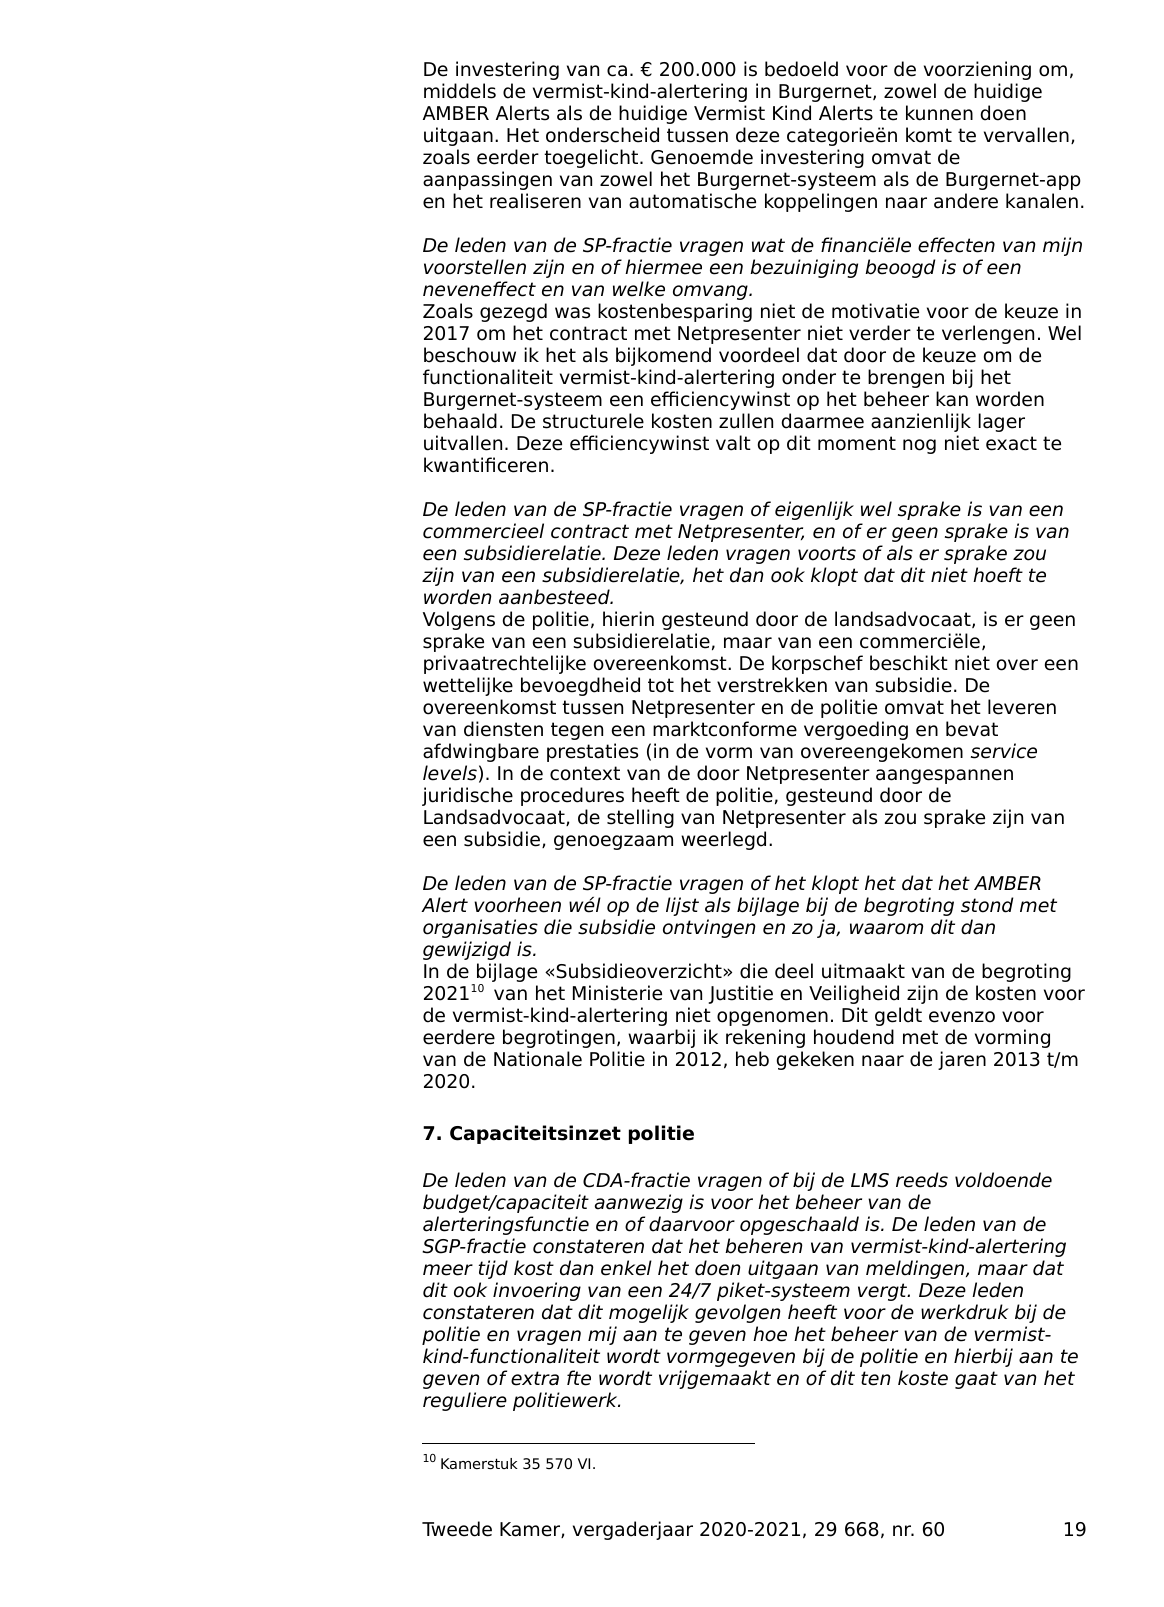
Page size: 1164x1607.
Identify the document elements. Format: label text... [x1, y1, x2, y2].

text De leden van de SP-fractie vragen wat de financiële effecten van mijn voorstellen zijn en of hiermee een bezuiniging beoogd is of een neveneffect en van welke omvang. [422, 235, 1087, 301]
text In de bijlage «Subsidieoverzicht» die deel uitmaakt van de begroting 2021 van het Ministerie van Justitie en Veiligheid zijn de kosten voor de vermist-kind-alertering niet opgenomen. Dit geldt evenzo voor eerdere begrotingen, waarbij ik rekening houdend met de vorming van de Nationale Politie in 2012, heb gekeken naar de jaren 2013 t/m 2020. [422, 961, 1087, 1093]
text De leden van de CDA-fractie vragen of bij de LMS reeds voldoende budget/capaciteit aanwezig is voor het beheer van de alerteringsfunctie en of daarvoor opgeschaald is. De leden van de SGP-fractie constateren dat het beheren van vermist-kind-alertering meer tijd kost dan enkel het doen uitgaan van meldingen, maar dat dit ook invoering van een 24/7 piket-systeem vergt. Deze leden constateren dat dit mogelijk gevolgen heeft voor de werkdruk bij de politie en vragen mij aan te geven hoe het beheer van de vermist-kind-functionaliteit wordt vormgegeven bij de politie en hierbij aan te geven of extra fte wordt vrijgemaakt en of dit ten koste gaat van het reguliere politiewerk. [422, 1170, 1087, 1411]
text Kamerstuk 35 570 VI. [422, 1452, 1087, 1474]
text Volgens de politie, hierin gesteund door de landsadvocaat, is er geen sprake van een subsidierelatie, maar van een commerciële, privaatrechtelijke overeenkomst. De korpschef beschikt niet over een wettelijke bevoegdheid tot het verstrekken van subsidie. De overeenkomst tussen Netpresenter en de politie omvat het leveren van diensten tegen een marktconforme vergoeding en bevat afdwingbare prestaties (in de vorm van overeengekomen service levels). In de context van de door Netpresenter aangespannen juridische procedures heeft de politie, gesteund door de Landsadvocaat, de stelling van Netpresenter als zou sprake zijn van een subsidie, genoegzaam weerlegd. [422, 609, 1087, 851]
text Zoals gezegd was kostenbesparing niet de motivatie voor de keuze in 2017 om het contract met Netpresenter niet verder te verlengen. Wel beschouw ik het als bijkomend voordeel dat door de keuze om de functionaliteit vermist-kind-alertering onder te brengen bij het Burgernet-systeem een efficiencywinst op het beheer kan worden behaald. De structurele kosten zullen daarmee aanzienlijk lager uitvallen. Deze efficiencywinst valt op dit moment nog niet exact te kwantificeren. [422, 301, 1087, 477]
text De investering van ca. € 200.000 is bedoeld voor de voorziening om, middels de vermist-kind-alertering in Burgernet, zowel de huidige AMBER Alerts als de huidige Vermist Kind Alerts te kunnen doen uitgaan. Het onderscheid tussen deze categorieën komt te vervallen, zoals eerder toegelicht. Genoemde investering omvat de aanpassingen van zowel het Burgernet-systeem als de Burgernet-app en het realiseren van automatische koppelingen naar andere kanalen. [422, 59, 1087, 213]
subtitle 7. Capaciteitsinzet politie [422, 1123, 1087, 1145]
text De leden van de SP-fractie vragen of het klopt het dat het AMBER Alert voorheen wél op de lijst als bijlage bij de begroting stond met organisaties die subsidie ontvingen en zo ja, waarom dit dan gewijzigd is. [422, 873, 1087, 961]
text De leden van de SP-fractie vragen of eigenlijk wel sprake is van een commercieel contract met Netpresenter, en of er geen sprake is van een subsidierelatie. Deze leden vragen voorts of als er sprake zou zijn van een subsidierelatie, het dan ook klopt dat dit niet hoeft te worden aanbesteed. [422, 499, 1087, 609]
